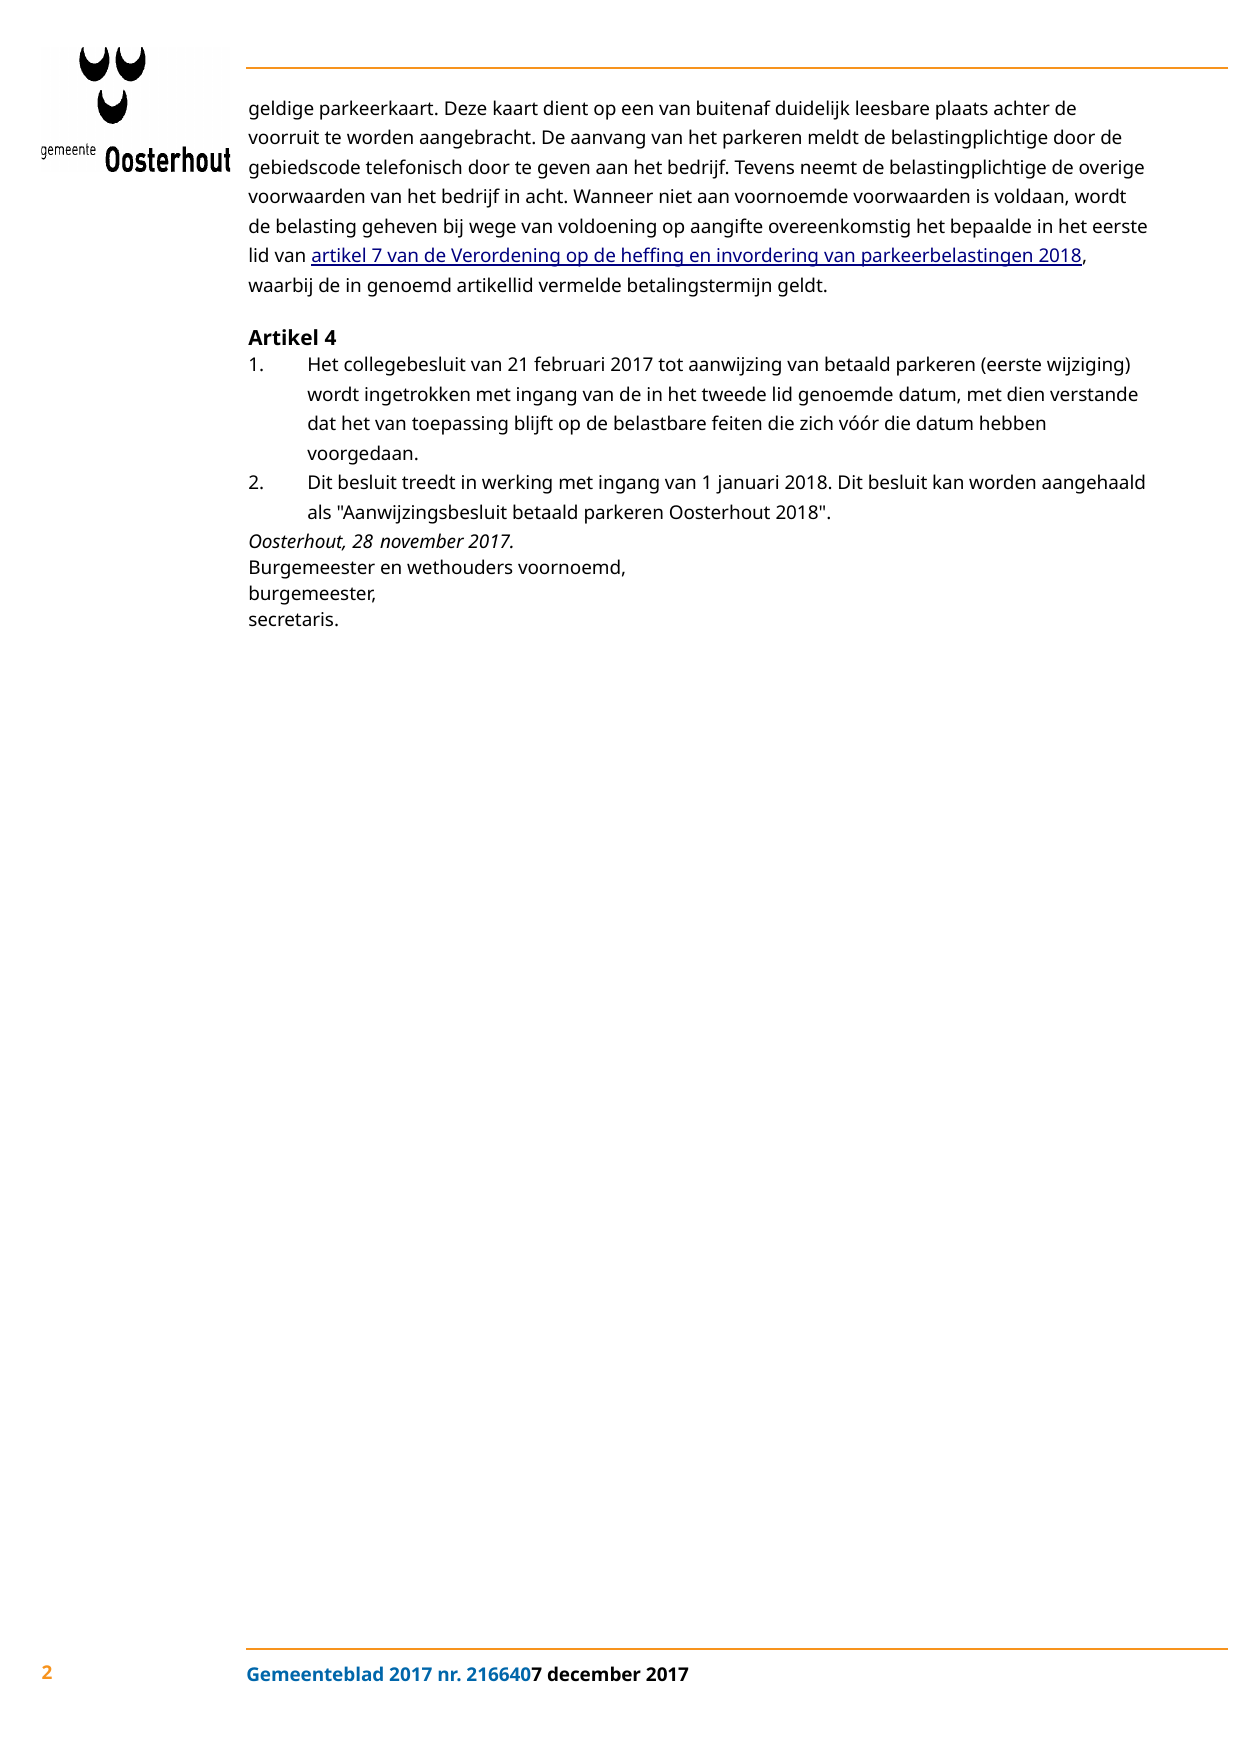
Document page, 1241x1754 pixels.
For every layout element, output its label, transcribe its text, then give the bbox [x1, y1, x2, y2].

list Dit besluit treedt in werking met ingang van 1 januari 2018. Dit besluit kan worden aangehaald als "Aanwijzingsbesluit betaald parkeren Oosterhout 2018". [248, 469, 1152, 525]
text burgemeester, [248, 580, 1152, 606]
text geldige parkeerkaart. Deze kaart dient op een van buitenaf duidelijk leesbare plaats achter de voorruit te worden aangebracht. De aanvang van het parkeren meldt de belastingplichtige door de gebiedscode telefonisch door te geven aan het bedrijf. Tevens neemt de belastingplichtige de overige voorwaarden van het bedrijf in acht. Wanneer niet aan voornoemde voorwaarden is voldaan, wordt de belasting geheven bij wege van voldoening op aangifte overeenkomstig het bepaalde in het eerste lid van artikel 7 van de Verordening op de heffing en invordering van parkeerbelastingen 2018, waarbij de in genoemd artikellid vermelde betalingstermijn geldt. [248, 95, 1152, 298]
text Artikel 4 [248, 323, 1152, 351]
text secretaris. [248, 606, 1152, 632]
picture [41, 47, 231, 172]
text Burgemeester en wethouders voornoemd, [248, 554, 1152, 580]
list Het collegebesluit van 21 februari 2017 tot aanwijzing van betaald parkeren (eerste wijziging) wordt ingetrokken met ingang van de in het tweede lid genoemde datum, met dien verstande dat het van toepassing blijft op de belastbare feiten die zich vóór die datum hebben voorgedaan. [248, 351, 1152, 466]
text Oosterhout, 28 november 2017. [248, 529, 1152, 554]
